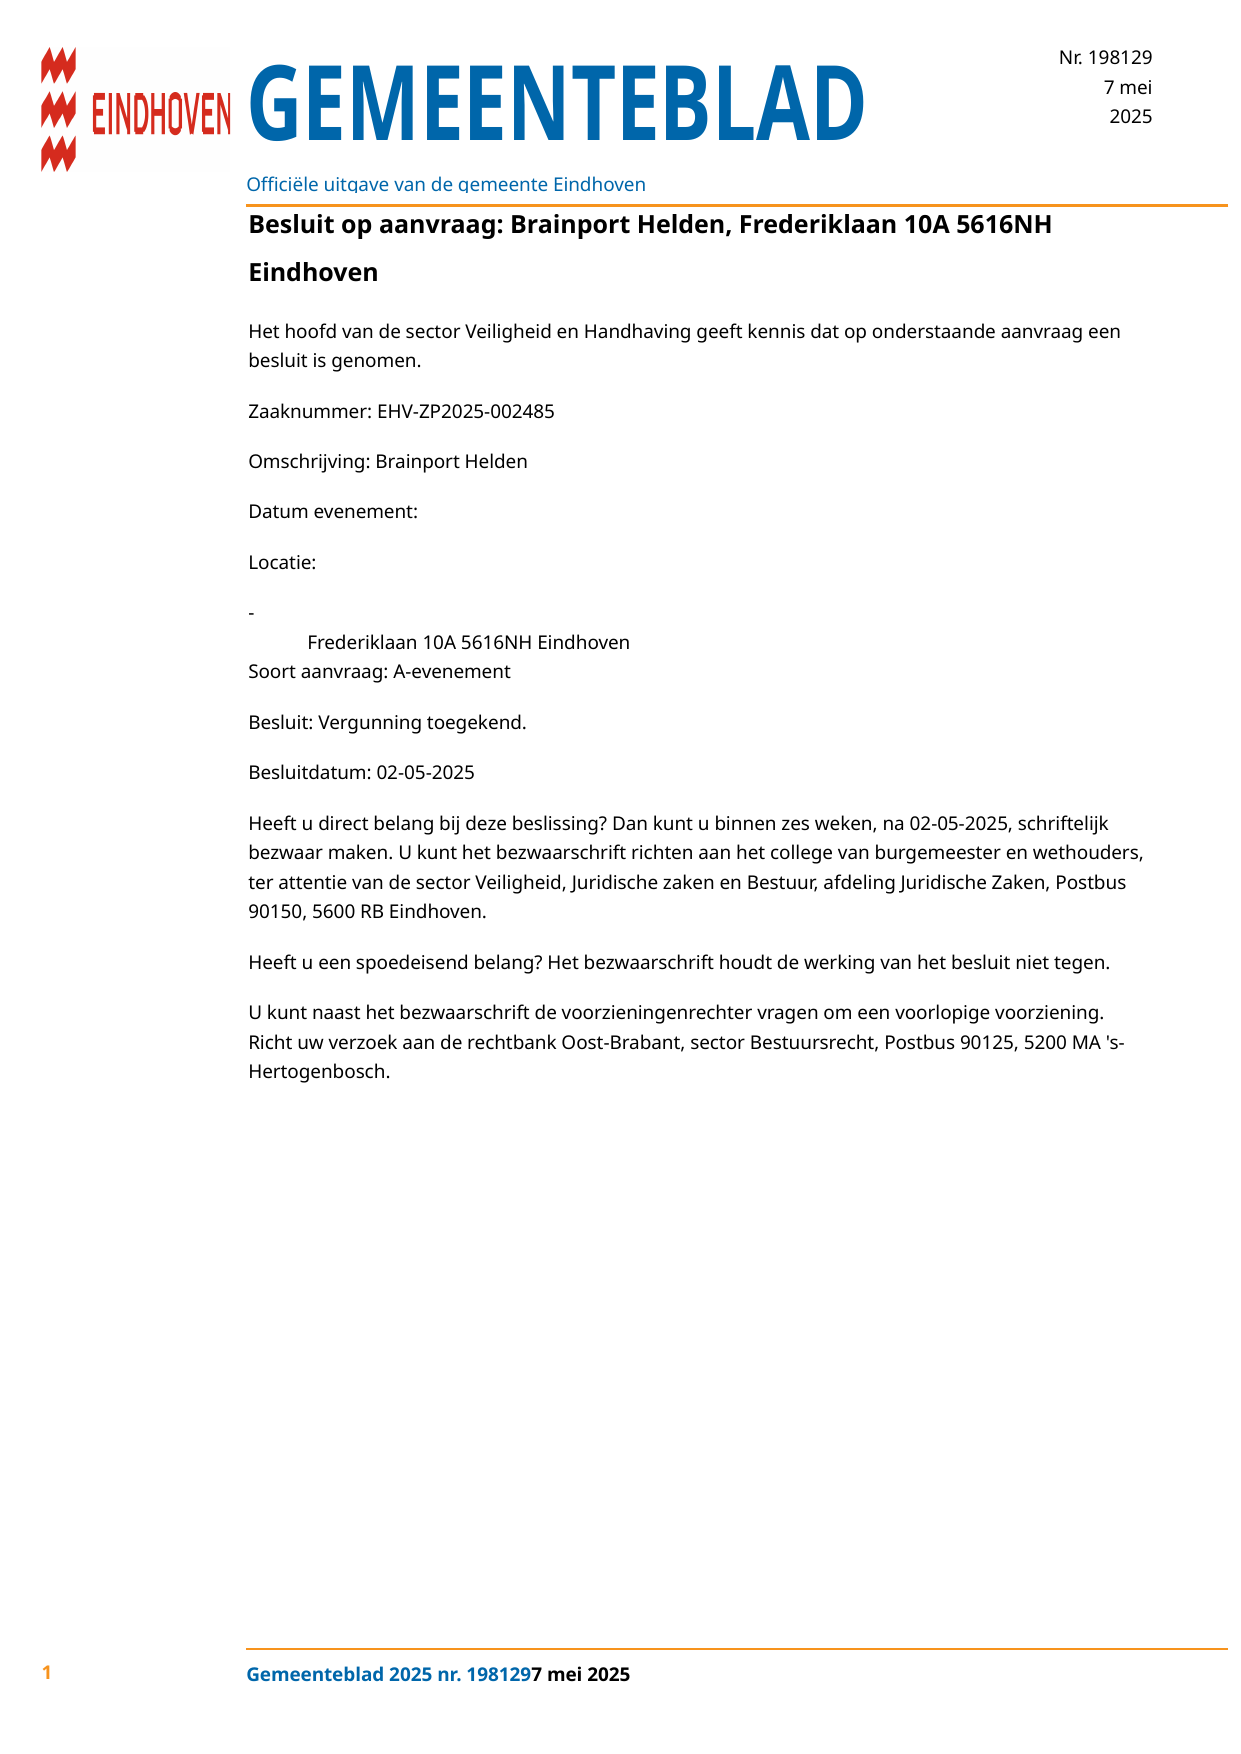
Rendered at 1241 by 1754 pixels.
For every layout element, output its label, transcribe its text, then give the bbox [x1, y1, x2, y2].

text Heeft u direct belang bij deze beslissing? Dan kunt u binnen zes weken, na 02-05-2025, schriftelijk bezwaar maken. U kunt het bezwaarschrift richten aan het college van burgemeester en wethouders, ter attentie van de sector Veiligheid, Juridische zaken en Bestuur, afdeling Juridische Zaken, Postbus 90150, 5600 RB Eindhoven. [248, 810, 1152, 924]
text Datum evenement: [248, 499, 1152, 524]
text Zaaknummer: EHV-ZP2025-002485 [248, 398, 1152, 424]
text Besluit op aanvraag: Brainport Helden, Frederiklaan 10A 5616NH Eindhoven [248, 207, 1152, 288]
text Locatie: [248, 549, 1152, 575]
text Het hoofd van de sector Veiligheid en Handhaving geeft kennis dat op onderstaande aanvraag een besluit is genomen. [248, 318, 1152, 373]
text Besluit: Vergunning toegekend. [248, 709, 1152, 735]
text Heeft u een spoedeisend belang? Het bezwaarschrift houdt de werking van het besluit niet tegen. [248, 949, 1152, 975]
text U kunt naast het bezwaarschrift de voorzieningenrechter vragen om een voorlopige voorziening. Richt uw verzoek aan de rechtbank Oost-Brabant, sector Bestuursrecht, Postbus 90125, 5200 MA 's-Hertogenbosch. [248, 999, 1152, 1084]
text Soort aanvraag: A-evenement [248, 659, 1152, 684]
picture [41, 47, 231, 172]
text Besluitdatum: 02-05-2025 [248, 759, 1152, 785]
list Frederiklaan 10A 5616NH Eindhoven [248, 629, 1152, 655]
text Omschrijving: Brainport Helden [248, 448, 1152, 474]
